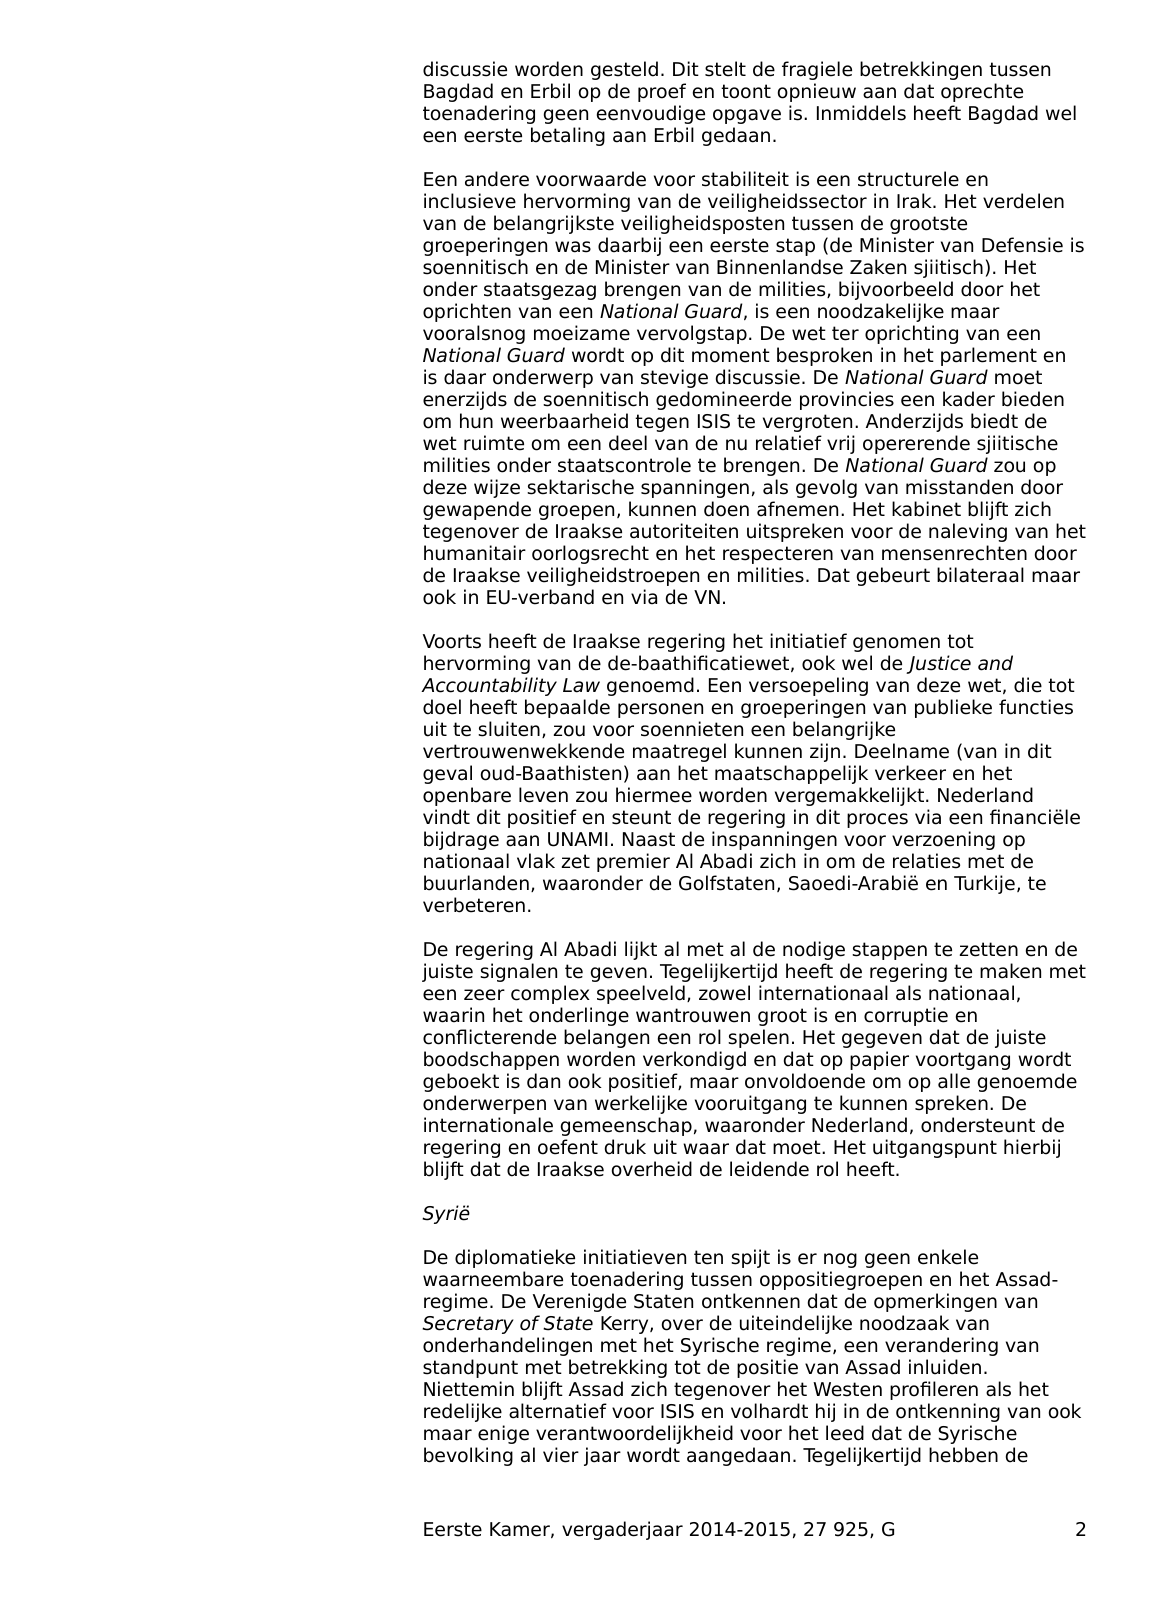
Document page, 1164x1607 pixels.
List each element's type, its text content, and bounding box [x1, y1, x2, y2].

text De diplomatieke initiatieven ten spijt is er nog geen enkele waarneembare toenadering tussen oppositiegroepen en het Assad-regime. De Verenigde Staten ontkennen dat de opmerkingen van Secretary of State Kerry, over de uiteindelijke noodzaak van onderhandelingen met het Syrische regime, een verandering van standpunt met betrekking tot de positie van Assad inluiden. Niettemin blijft Assad zich tegenover het Westen profileren als het redelijke alternatief voor ISIS en volhardt hij in de ontkenning van ook maar enige verantwoordelijkheid voor het leed dat de Syrische bevolking al vier jaar wordt aangedaan. Tegelijkertijd hebben de [422, 1247, 1087, 1467]
text Een andere voorwaarde voor stabiliteit is een structurele en inclusieve hervorming van de veiligheidssector in Irak. Het verdelen van de belangrijkste veiligheidsposten tussen de grootste groeperingen was daarbij een eerste stap (de Minister van Defensie is soennitisch en de Minister van Binnenlandse Zaken sjiitisch). Het onder staatsgezag brengen van de milities, bijvoorbeeld door het oprichten van een National Guard, is een noodzakelijke maar vooralsnog moeizame vervolgstap. De wet ter oprichting van een National Guard wordt op dit moment besproken in het parlement en is daar onderwerp van stevige discussie. De National Guard moet enerzijds de soennitisch gedomineerde provincies een kader bieden om hun weerbaarheid tegen ISIS te vergroten. Anderzijds biedt de wet ruimte om een deel van de nu relatief vrij opererende sjiitische milities onder staatscontrole te brengen. De National Guard zou op deze wijze sektarische spanningen, als gevolg van misstanden door gewapende groepen, kunnen doen afnemen. Het kabinet blijft zich tegenover de Iraakse autoriteiten uitspreken voor de naleving van het humanitair oorlogsrecht en het respecteren van mensenrechten door de Iraakse veiligheidstroepen en milities. Dat gebeurt bilateraal maar ook in EU-verband en via de VN. [422, 169, 1087, 609]
text Voorts heeft de Iraakse regering het initiatief genomen tot hervorming van de de-baathificatiewet, ook wel de Justice and Accountability Law genoemd. Een versoepeling van deze wet, die tot doel heeft bepaalde personen en groeperingen van publieke functies uit te sluiten, zou voor soennieten een belangrijke vertrouwenwekkende maatregel kunnen zijn. Deelname (van in dit geval oud-Baathisten) aan het maatschappelijk verkeer en het openbare leven zou hiermee worden vergemakkelijkt. Nederland vindt dit positief en steunt de regering in dit proces via een financiële bijdrage aan UNAMI. Naast de inspanningen voor verzoening op nationaal vlak zet premier Al Abadi zich in om de relaties met de buurlanden, waaronder de Golfstaten, Saoedi-Arabië en Turkije, te verbeteren. [422, 631, 1087, 917]
text De regering Al Abadi lijkt al met al de nodige stappen te zetten en de juiste signalen te geven. Tegelijkertijd heeft de regering te maken met een zeer complex speelveld, zowel internationaal als nationaal, waarin het onderlinge wantrouwen groot is en corruptie en conflicterende belangen een rol spelen. Het gegeven dat de juiste boodschappen worden verkondigd en dat op papier voortgang wordt geboekt is dan ook positief, maar onvoldoende om op alle genoemde onderwerpen van werkelijke vooruitgang te kunnen spreken. De internationale gemeenschap, waaronder Nederland, ondersteunt de regering en oefent druk uit waar dat moet. Het uitgangspunt hierbij blijft dat de Iraakse overheid de leidende rol heeft. [422, 939, 1087, 1181]
text discussie worden gesteld. Dit stelt de fragiele betrekkingen tussen Bagdad en Erbil op de proef en toont opnieuw aan dat oprechte toenadering geen eenvoudige opgave is. Inmiddels heeft Bagdad wel een eerste betaling aan Erbil gedaan. [422, 59, 1087, 147]
subtitle Syrië [422, 1203, 1087, 1225]
